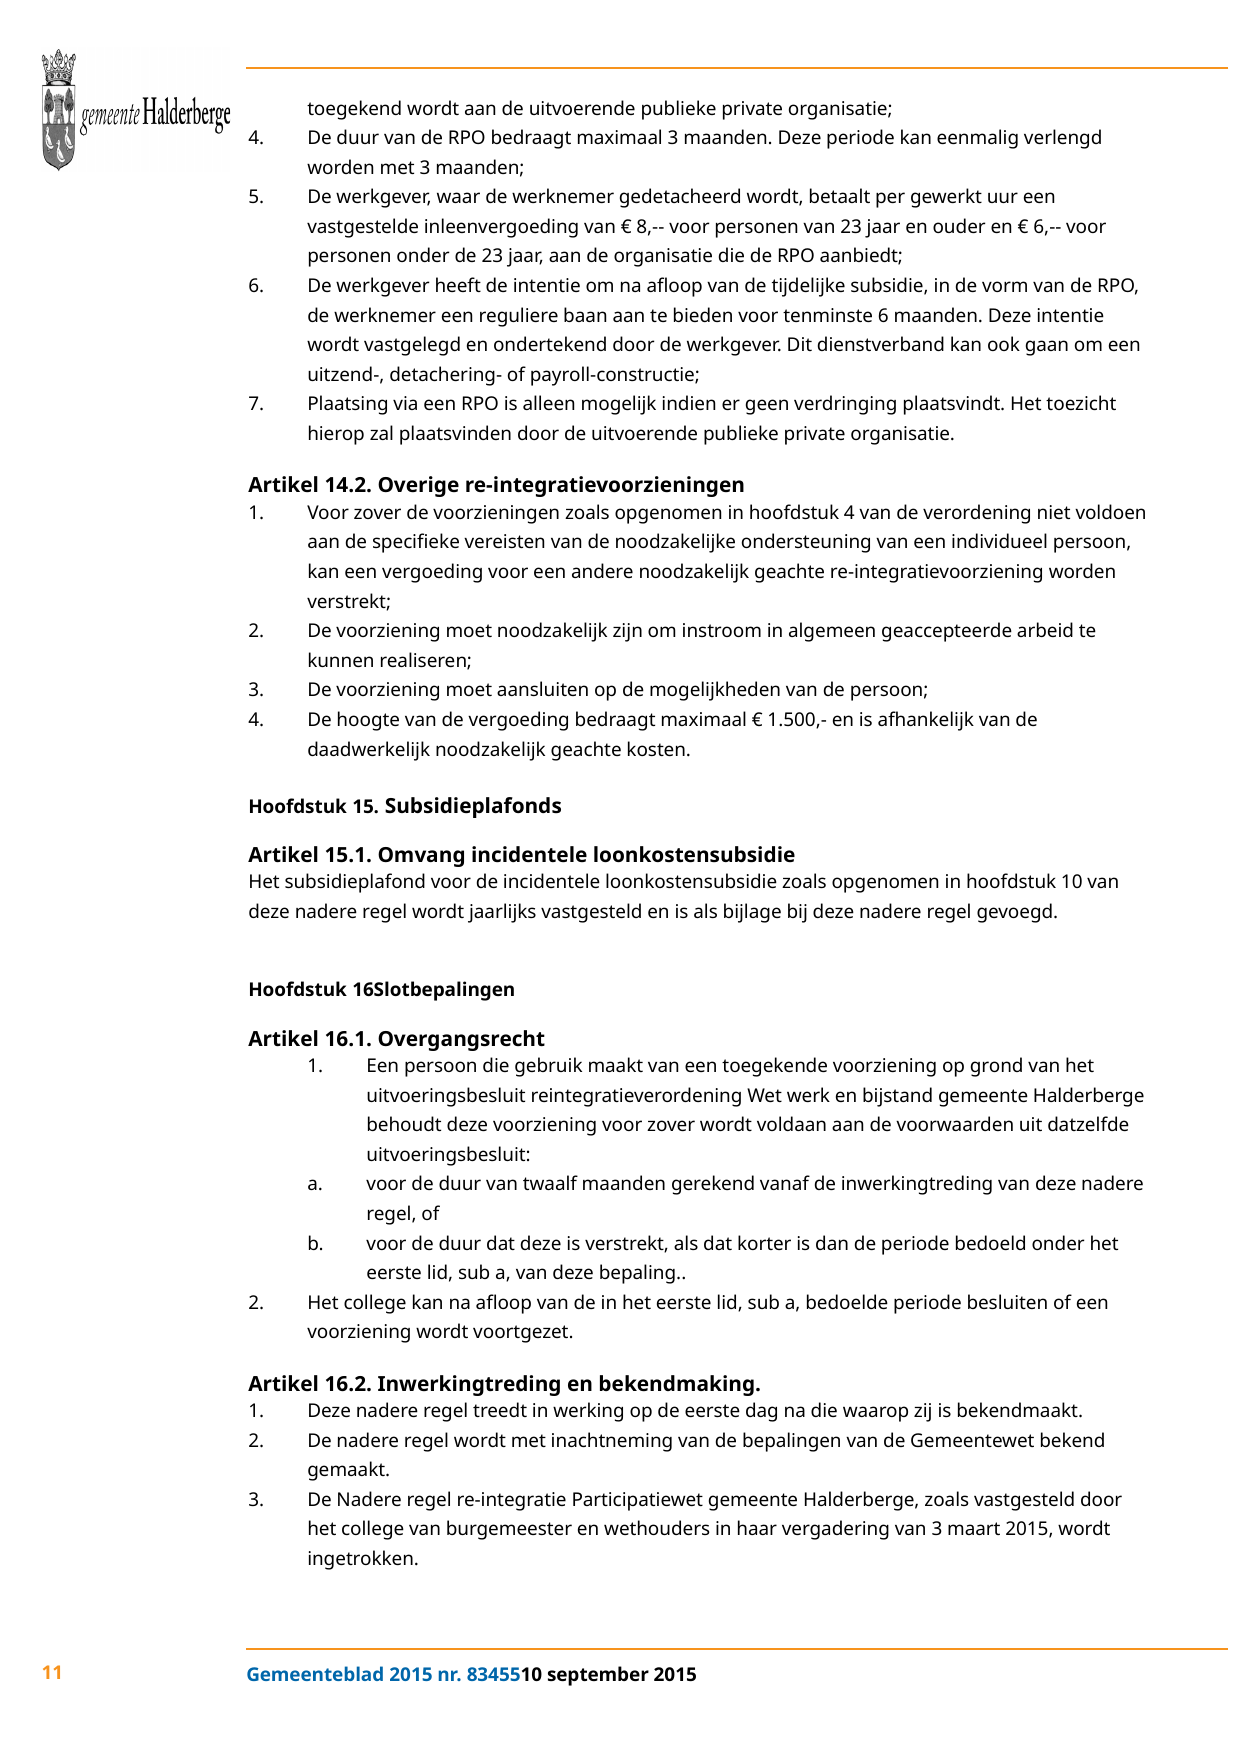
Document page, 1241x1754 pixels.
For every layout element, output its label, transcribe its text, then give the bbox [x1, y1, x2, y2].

list Plaatsing via een RPO is alleen mogelijk indien er geen verdringing plaatsvindt. Het toezicht hierop zal plaatsvinden door de uitvoerende publieke private organisatie. [248, 391, 1152, 446]
list Voor zover de voorzieningen zoals opgenomen in hoofdstuk 4 van de verordening niet voldoen aan de specifieke vereisten van de noodzakelijke ondersteuning van een individueel persoon, kan een vergoeding voor een andere noodzakelijk geachte re-integratievoorziening worden verstrekt; [248, 499, 1152, 613]
list De duur van de RPO bedraagt maximaal 3 maanden. Deze periode kan eenmalig verlengd worden met 3 maanden; [248, 124, 1152, 180]
list De hoogte van de vergoeding bedraagt maximaal € 1.500,- en is afhankelijk van de daadwerkelijk noodzakelijk geachte kosten. [248, 706, 1152, 761]
list toegekend wordt aan de uitvoerende publieke private organisatie; [248, 95, 1152, 121]
text Hoofdstuk 16Slotbepalingen [248, 974, 1152, 1003]
list De voorziening moet noodzakelijk zijn om instroom in algemeen geaccepteerde arbeid te kunnen realiseren; [248, 617, 1152, 673]
text Artikel 16.2. Inwerkingtreding en bekendmaking. [248, 1369, 1152, 1397]
list De voorziening moet aansluiten op de mogelijkheden van de persoon; [248, 677, 1152, 702]
list voor de duur dat deze is verstrekt, als dat korter is dan de periode bedoeld onder het eerste lid, sub a, van deze bepaling.. [307, 1230, 1152, 1285]
list De Nadere regel re-integratie Participatiewet gemeente Halderberge, zoals vastgesteld door het college van burgemeester en wethouders in haar vergadering van 3 maart 2015, wordt ingetrokken. [248, 1486, 1152, 1571]
list Deze nadere regel treedt in werking op de eerste dag na die waarop zij is bekendmaakt. [248, 1397, 1152, 1423]
list Een persoon die gebruik maakt van een toegekende voorziening op grond van het uitvoeringsbesluit reintegratieverordening Wet werk en bijstand gemeente Halderberge behoudt deze voorziening voor zover wordt voldaan aan de voorwaarden uit datzelfde uitvoeringsbesluit: [307, 1052, 1152, 1167]
text Artikel 14.2. Overige re-integratievoorzieningen [248, 471, 1152, 499]
list De nadere regel wordt met inachtneming van de bepalingen van de Gemeentewet bekend gemaakt. [248, 1427, 1152, 1482]
list De werkgever heeft de intentie om na afloop van de tijdelijke subsidie, in de vorm van de RPO, de werknemer een reguliere baan aan te bieden voor tenminste 6 maanden. Deze intentie wordt vastgelegd en ondertekend door de werkgever. Dit dienstverband kan ook gaan om een uitzend-, detachering- of payroll-constructie; [248, 272, 1152, 387]
list Het college kan na afloop van de in het eerste lid, sub a, bedoelde periode besluiten of een voorziening wordt voortgezet. [248, 1289, 1152, 1344]
picture [41, 47, 231, 172]
text Artikel 16.1. Overgangsrecht [248, 1024, 1152, 1052]
list De werkgever, waar de werknemer gedetacheerd wordt, betaalt per gewerkt uur een vastgestelde inleenvergoeding van € 8,-- voor personen van 23 jaar en ouder en € 6,-- voor personen onder de 23 jaar, aan de organisatie die de RPO aanbiedt; [248, 183, 1152, 268]
text Artikel 15.1. Omvang incidentele loonkostensubsidie [248, 840, 1152, 869]
text Het subsidieplafond voor de incidentele loonkostensubsidie zoals opgenomen in hoofdstuk 10 van deze nadere regel wordt jaarlijks vastgesteld en is als bijlage bij deze nadere regel gevoegd. [248, 869, 1152, 924]
list voor de duur van twaalf maanden gerekend vanaf de inwerkingtreding van deze nadere regel, of [307, 1171, 1152, 1226]
text Hoofdstuk 15. Subsidieplafonds [248, 791, 1152, 819]
